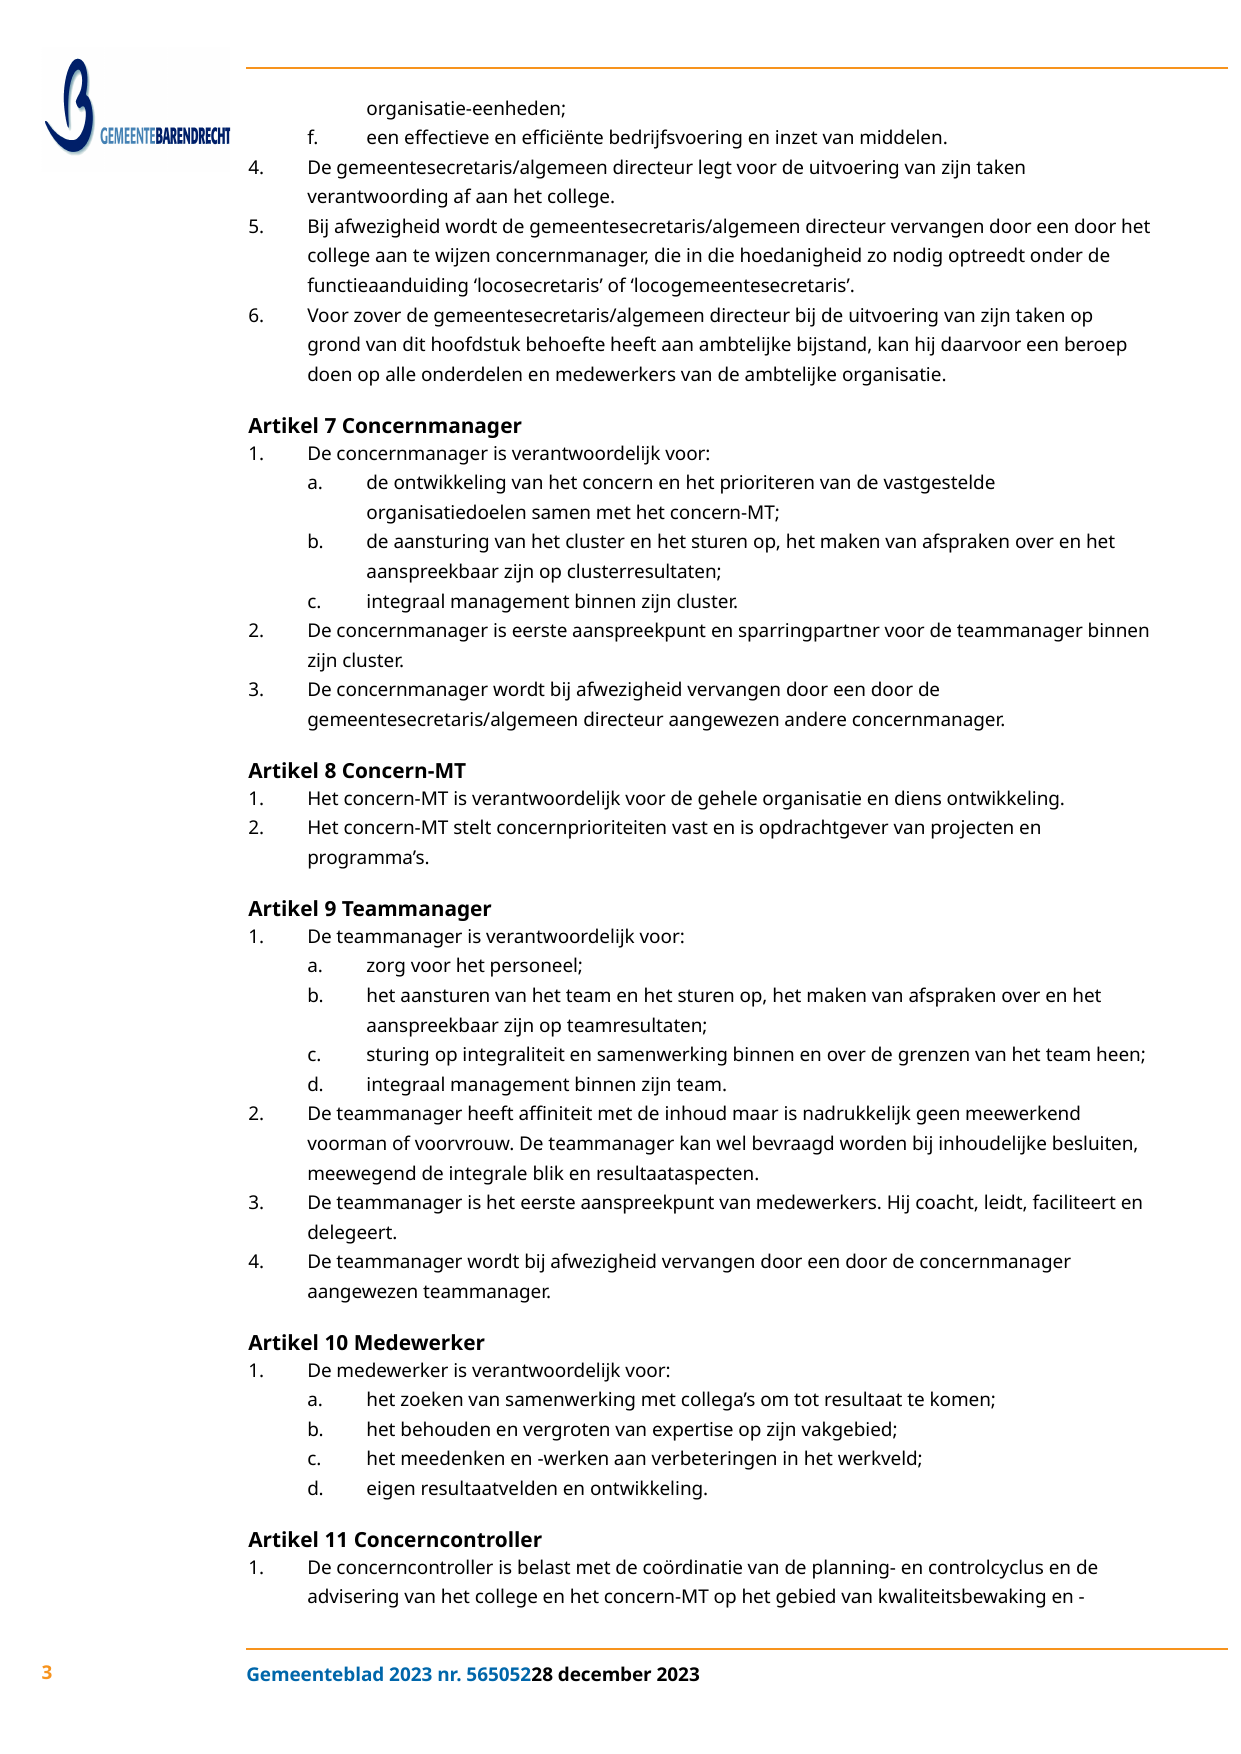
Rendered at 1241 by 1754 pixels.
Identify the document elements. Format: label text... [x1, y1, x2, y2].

text Artikel 11 Concerncontroller [248, 1526, 1152, 1554]
list Voor zover de gemeentesecretaris/algemeen directeur bij de uitvoering van zijn taken op grond van dit hoofdstuk behoefte heeft aan ambtelijke bijstand, kan hij daarvoor een beroep doen op alle onderdelen en medewerkers van de ambtelijke organisatie. [248, 302, 1152, 387]
list zorg voor het personeel; [307, 953, 1152, 978]
list Het concern-MT stelt concernprioriteiten vast en is opdrachtgever van projecten en programma’s. [248, 814, 1152, 870]
list De teammanager is verantwoordelijk voor: [248, 923, 1152, 949]
list De gemeentesecretaris/algemeen directeur legt voor de uitvoering van zijn taken verantwoording af aan het college. [248, 154, 1152, 209]
list het zoeken van samenwerking met collega’s om tot resultaat te komen; [307, 1386, 1152, 1412]
list Het concern-MT is verantwoordelijk voor de gehele organisatie en diens ontwikkeling. [248, 785, 1152, 811]
list de ontwikkeling van het concern en het prioriteren van de vastgestelde organisatiedoelen samen met het concern-MT; [307, 469, 1152, 525]
text Artikel 9 Teammanager [248, 894, 1152, 923]
list integraal management binnen zijn team. [307, 1071, 1152, 1097]
list De concerncontroller is belast met de coördinatie van de planning- en controlcyclus en de advisering van het college en het concern-MT op het gebied van kwaliteitsbewaking en [248, 1554, 1152, 1609]
list het behouden en vergroten van expertise op zijn vakgebied; [307, 1416, 1152, 1442]
list De concernmanager wordt bij afwezigheid vervangen door een door de gemeentesecretaris/algemeen directeur aangewezen andere concernmanager. [248, 677, 1152, 732]
list Bij afwezigheid wordt de gemeentesecretaris/algemeen directeur vervangen door een door het college aan te wijzen concernmanager, die in die hoedanigheid zo nodig optreedt onder de functieaanduiding ‘locosecretaris’ of ‘locogemeentesecretaris’. [248, 213, 1152, 298]
text Artikel 7 Concernmanager [248, 411, 1152, 440]
list sturing op integraliteit en samenwerking binnen en over de grenzen van het team heen; [307, 1041, 1152, 1067]
list eigen resultaatvelden en ontwikkeling. [307, 1475, 1152, 1501]
list De concernmanager is verantwoordelijk voor: [248, 440, 1152, 466]
list een effectieve en efficiënte bedrijfsvoering en inzet van middelen. [307, 124, 1152, 150]
text Artikel 10 Medewerker [248, 1328, 1152, 1357]
picture [41, 47, 231, 172]
list het meedenken en -werken aan verbeteringen in het werkveld; [307, 1446, 1152, 1471]
list De teammanager heeft affiniteit met de inhoud maar is nadrukkelijk geen meewerkend voorman of voorvrouw. De teammanager kan wel bevraagd worden bij inhoudelijke besluiten, meewegend de integrale blik en resultaataspecten. [248, 1101, 1152, 1185]
list organisatie-eenheden; [307, 95, 1152, 121]
list de aansturing van het cluster en het sturen op, het maken van afspraken over en het aanspreekbaar zijn op clusterresultaten; [307, 529, 1152, 584]
list het aansturen van het team en het sturen op, het maken van afspraken over en het aanspreekbaar zijn op teamresultaten; [307, 982, 1152, 1037]
list integraal management binnen zijn cluster. [307, 588, 1152, 613]
text Artikel 8 Concern-MT [248, 757, 1152, 785]
list De medewerker is verantwoordelijk voor: [248, 1357, 1152, 1383]
list De teammanager wordt bij afwezigheid vervangen door een door de concernmanager aangewezen teammanager. [248, 1248, 1152, 1304]
list De concernmanager is eerste aanspreekpunt en sparringpartner voor de teammanager binnen zijn cluster. [248, 617, 1152, 673]
list De teammanager is het eerste aanspreekpunt van medewerkers. Hij coacht, leidt, faciliteert en delegeert. [248, 1189, 1152, 1244]
